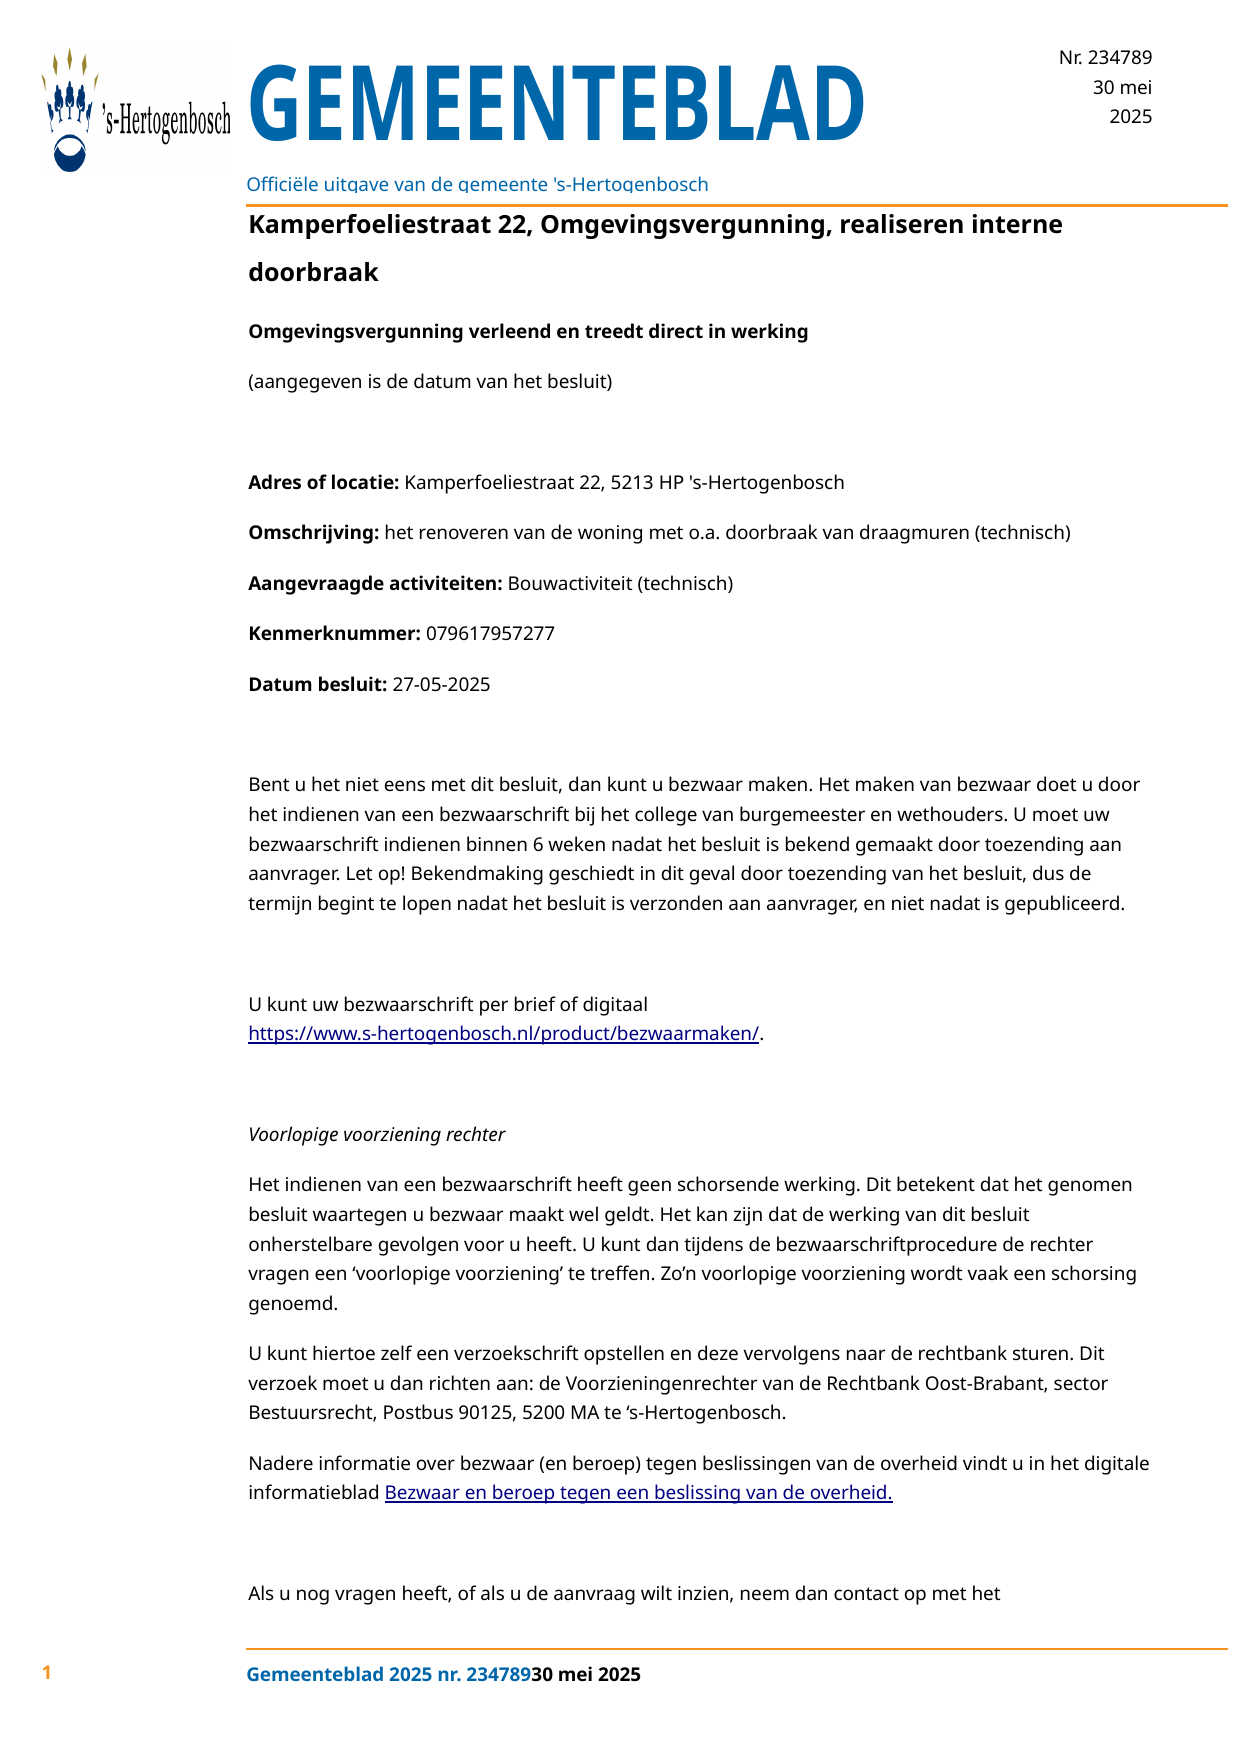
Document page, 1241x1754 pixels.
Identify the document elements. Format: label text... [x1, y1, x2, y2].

text U kunt hiertoe zelf een verzoekschrift opstellen en deze vervolgens naar de rechtbank sturen. Dit verzoek moet u dan richten aan: de Voorzieningenrechter van de Rechtbank Oost-Brabant, sector Bestuursrecht, Postbus 90125, 5200 MA te ‘s-Hertogenbosch. [248, 1340, 1152, 1425]
text Omgevingsvergunning verleend en treedt direct in werking [248, 318, 1152, 344]
text Nadere informatie over bezwaar (en beroep) tegen beslissingen van de overheid vindt u in het digitale informatieblad Bezwaar en beroep tegen een beslissing van de overheid. [248, 1450, 1152, 1505]
text Het indienen van een bezwaarschrift heeft geen schorsende werking. Dit betekent dat het genomen besluit waartegen u bezwaar maakt wel geldt. Het kan zijn dat de werking van dit besluit onherstelbare gevolgen voor u heeft. U kunt dan tijdens de bezwaarschriftprocedure de rechter vragen een ‘voorlopige voorziening’ te treffen. Zo’n voorlopige voorziening wordt vaak een schorsing genoemd. [248, 1172, 1152, 1316]
text U kunt uw bezwaarschrift per brief of digitaal https://www.s-hertogenbosch.nl/product/bezwaarmaken/. [248, 991, 1152, 1046]
text Adres of locatie: Kamperfoeliestraat 22, 5213 HP 's-Hertogenbosch [248, 469, 1152, 495]
text Kamperfoeliestraat 22, Omgevingsvergunning, realiseren interne doorbraak [248, 207, 1152, 288]
text Voorlopige voorziening rechter [248, 1121, 1152, 1147]
text Omschrijving: het renoveren van de woning met o.a. doorbraak van draagmuren (technisch) [248, 519, 1152, 545]
picture [41, 47, 231, 172]
text Bent u het niet eens met dit besluit, dan kunt u bezwaar maken. Het maken van bezwaar doet u door het indienen van een bezwaarschrift bij het college van burgemeester en wethouders. U moet uw bezwaarschrift indienen binnen 6 weken nadat het besluit is bekend gemaakt door toezending aan aanvrager. Let op! Bekendmaking geschiedt in dit geval door toezending van het besluit, dus de termijn begint te lopen nadat het besluit is verzonden aan aanvrager, en niet nadat is gepubliceerd. [248, 772, 1152, 916]
text (aangegeven is de datum van het besluit) [248, 368, 1152, 394]
text Kenmerknummer: 079617957277 [248, 620, 1152, 646]
text Als u nog vragen heeft, of als u de aanvraag wilt inzien, neem dan contact op met het [248, 1580, 1152, 1606]
text Aangevraagde activiteiten: Bouwactiviteit (technisch) [248, 570, 1152, 596]
text Datum besluit: 27-05-2025 [248, 671, 1152, 697]
